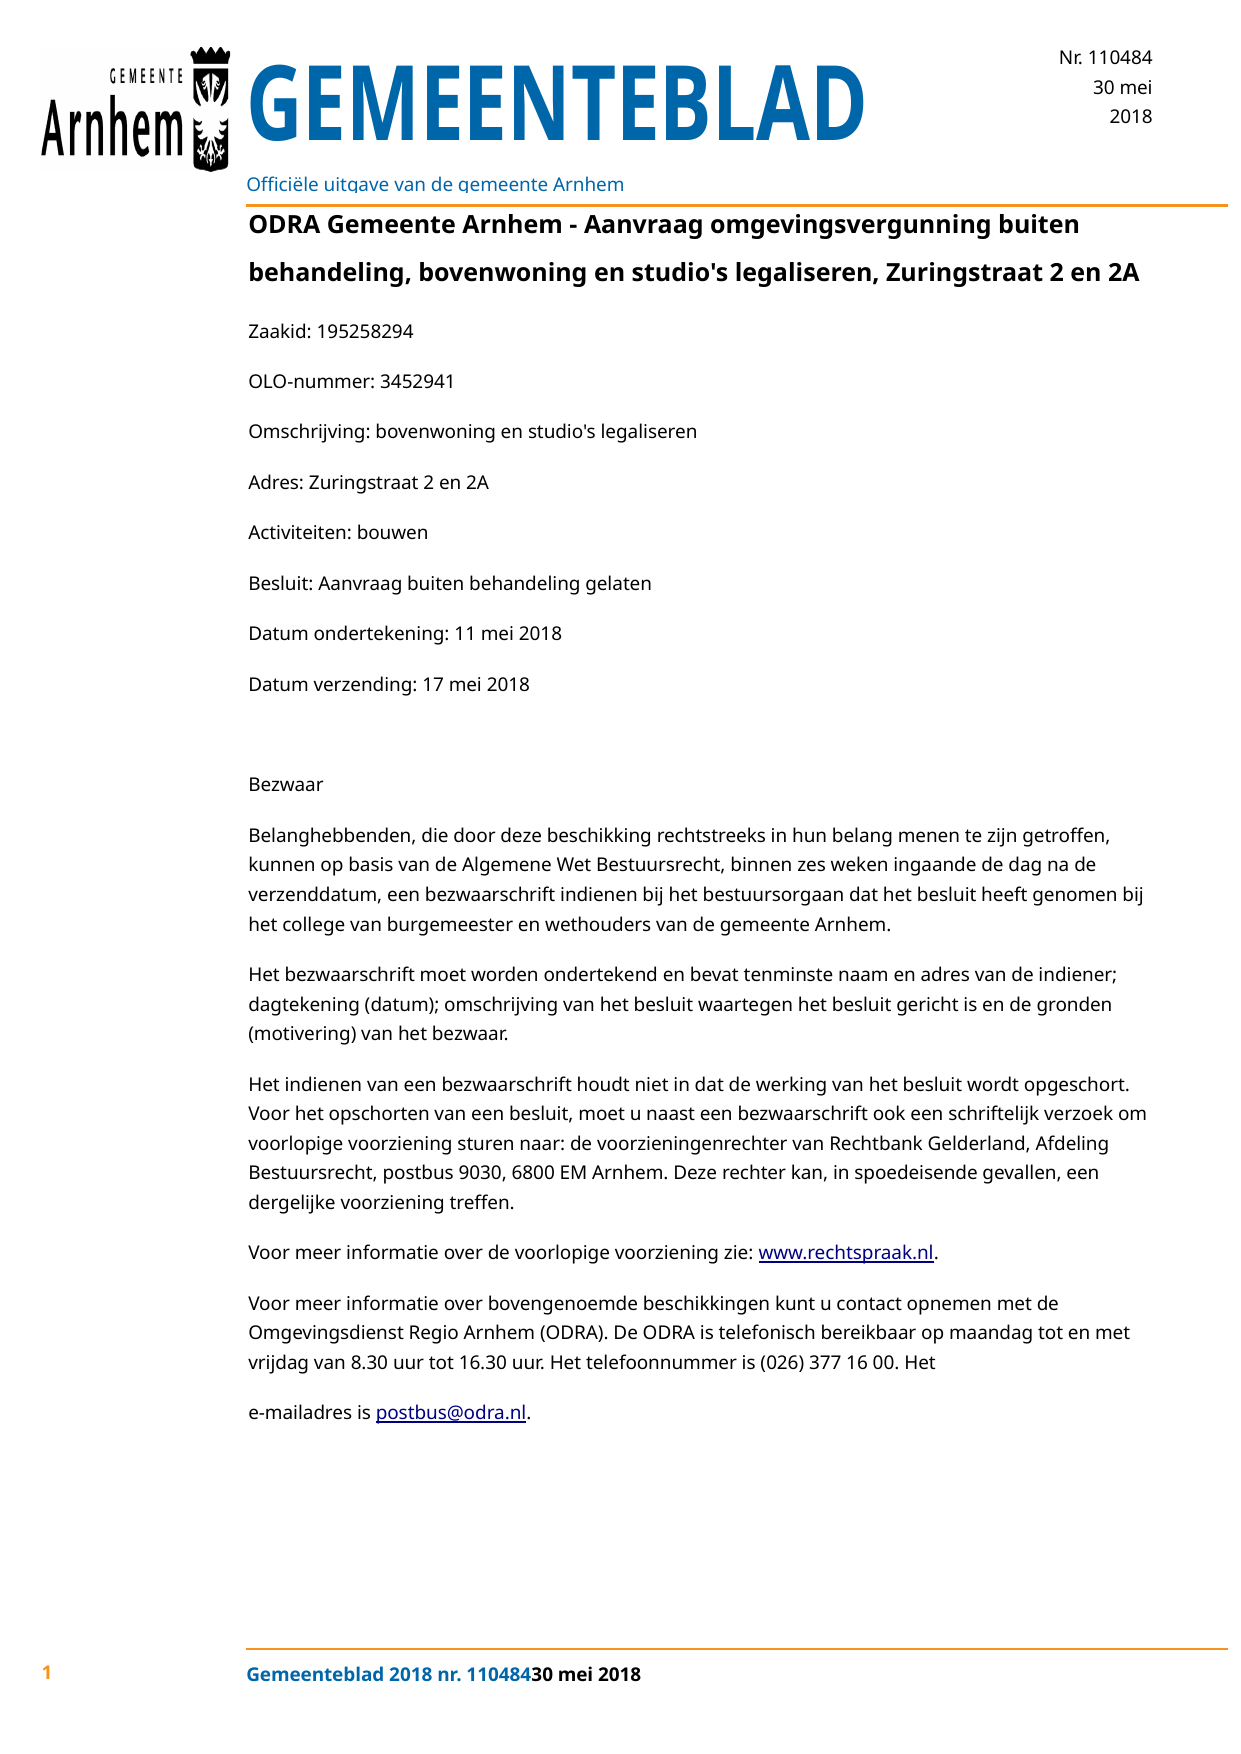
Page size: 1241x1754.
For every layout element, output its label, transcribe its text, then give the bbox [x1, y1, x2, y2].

text OLO-nummer: 3452941 [248, 368, 1152, 394]
text Zaakid: 195258294 [248, 318, 1152, 344]
text Voor meer informatie over bovengenoemde beschikkingen kunt u contact opnemen met de Omgevingsdienst Regio Arnhem (ODRA). De ODRA is telefonisch bereikbaar op maandag tot en met vrijdag van 8.30 uur tot 16.30 uur. Het telefoonnummer is (026) 377 16 00. Het [248, 1290, 1152, 1375]
text Adres: Zuringstraat 2 en 2A [248, 469, 1152, 495]
text ODRA Gemeente Arnhem - Aanvraag omgevingsvergunning buiten behandeling, bovenwoning en studio's legaliseren, Zuringstraat 2 en 2A [248, 207, 1152, 288]
text Activiteiten: bouwen [248, 519, 1152, 545]
text Datum ondertekening: 11 mei 2018 [248, 620, 1152, 646]
text Datum verzending: 17 mei 2018 [248, 671, 1152, 697]
text Belanghebbenden, die door deze beschikking rechtstreeks in hun belang menen te zijn getroffen, kunnen op basis van de Algemene Wet Bestuursrecht, binnen zes weken ingaande de dag na de verzenddatum, een bezwaarschrift indienen bij het bestuursorgaan dat het besluit heeft genomen bij het college van burgemeester en wethouders van de gemeente Arnhem. [248, 822, 1152, 937]
text Het indienen van een bezwaarschrift houdt niet in dat de werking van het besluit wordt opgeschort. Voor het opschorten van een besluit, moet u naast een bezwaarschrift ook een schriftelijk verzoek om voorlopige voorziening sturen naar: de voorzieningenrechter van Rechtbank Gelderland, Afdeling Bestuursrecht, postbus 9030, 6800 EM Arnhem. Deze rechter kan, in spoedeisende gevallen, een dergelijke voorziening treffen. [248, 1071, 1152, 1215]
text e-mailadres is postbus@odra.nl. [248, 1399, 1152, 1425]
picture [41, 47, 231, 172]
text Omschrijving: bovenwoning en studio's legaliseren [248, 419, 1152, 444]
text Besluit: Aanvraag buiten behandeling gelaten [248, 570, 1152, 596]
text Bezwaar [248, 772, 1152, 797]
text Het bezwaarschrift moet worden ondertekend en bevat tenminste naam en adres van de indiener; dagtekening (datum); omschrijving van het besluit waartegen het besluit gericht is en de gronden (motivering) van het bezwaar. [248, 961, 1152, 1046]
text Voor meer informatie over de voorlopige voorziening zie: www.rechtspraak.nl. [248, 1239, 1152, 1265]
